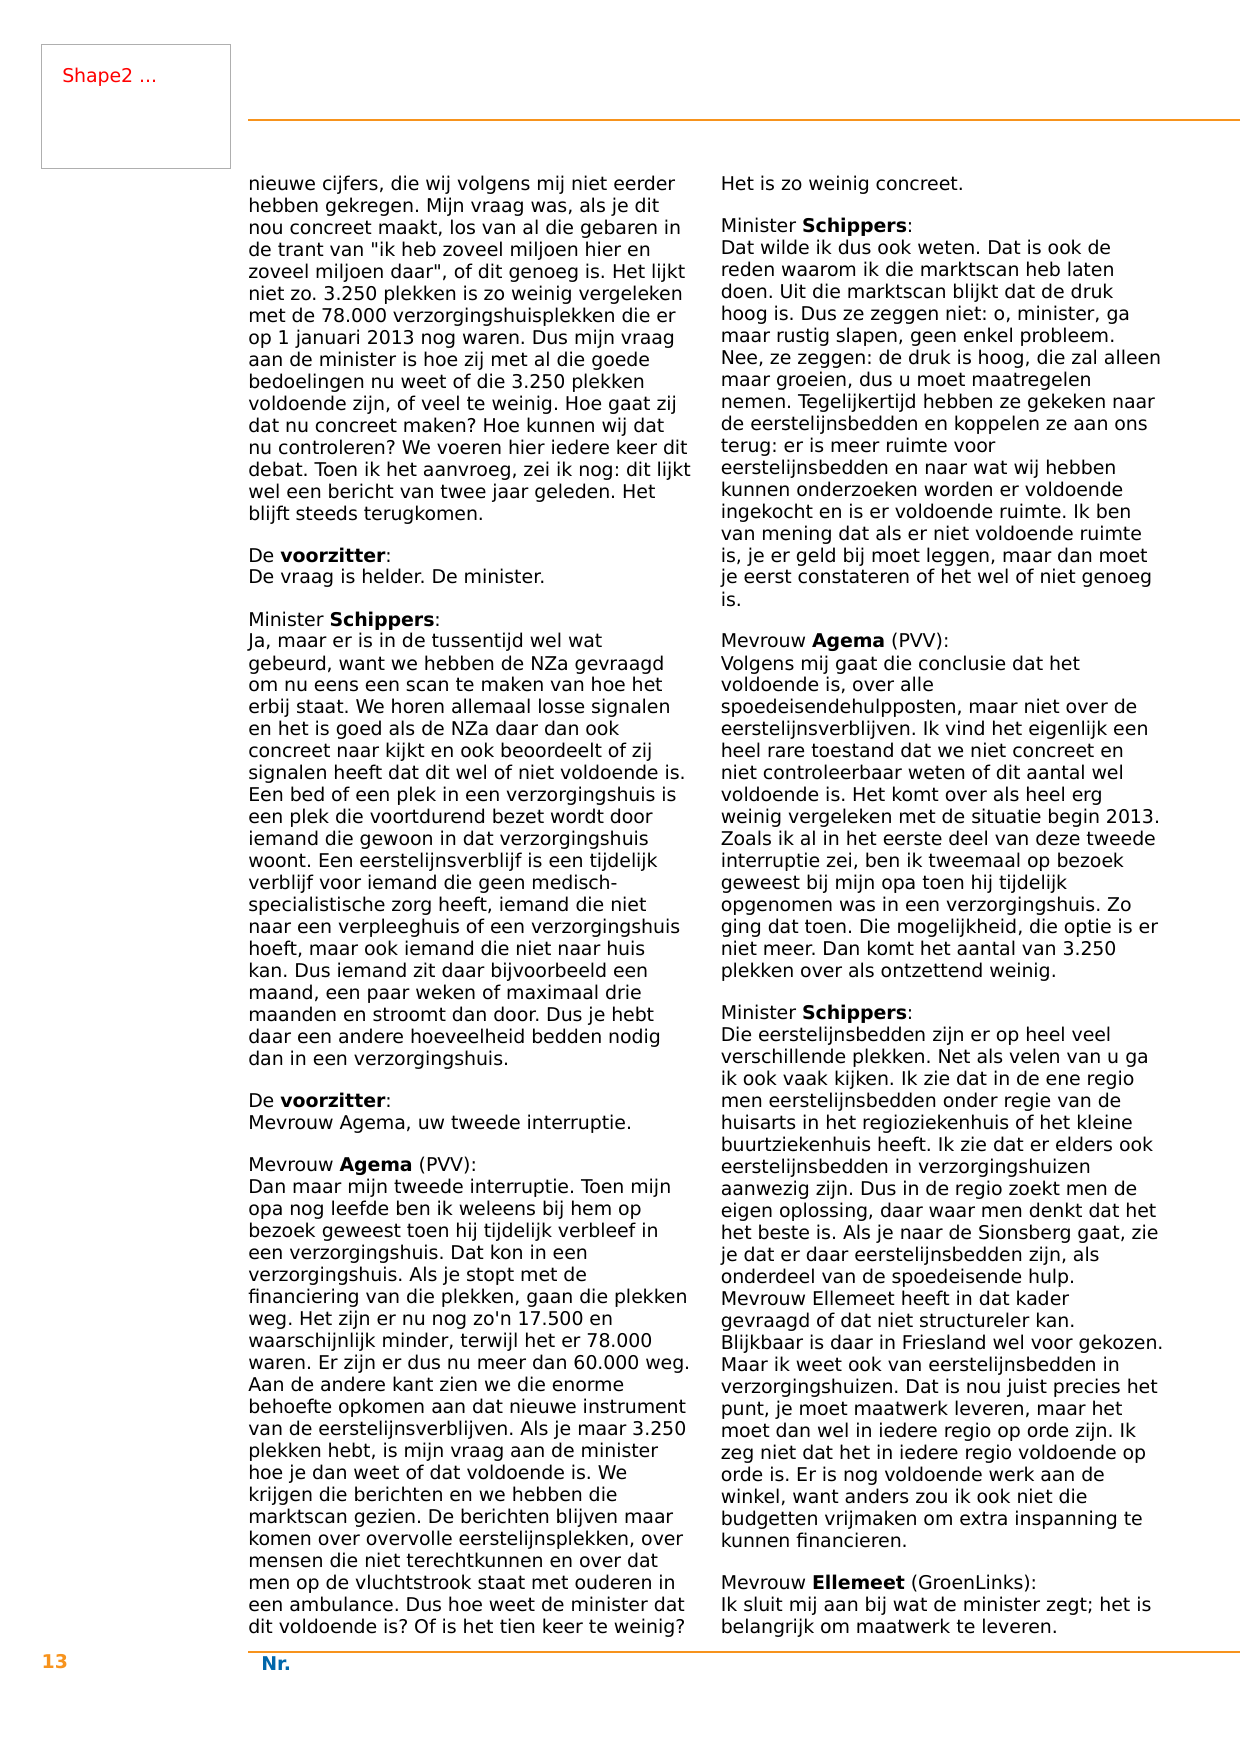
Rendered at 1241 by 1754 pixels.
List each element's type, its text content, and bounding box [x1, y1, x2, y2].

text Dat wilde ik dus ook weten. Dat is ook de reden waarom ik die marktscan heb laten doen. Uit die marktscan blijkt dat de druk hoog is. Dus ze zeggen niet: o, minister, ga maar rustig slapen, geen enkel probleem. Nee, ze zeggen: de druk is hoog, die zal alleen maar groeien, dus u moet maatregelen nemen. Tegelijkertijd hebben ze gekeken naar de eerstelijnsbedden en koppelen ze aan ons terug: er is meer ruimte voor eerstelijnsbedden en naar wat wij hebben kunnen onderzoeken worden er voldoende ingekocht en is er voldoende ruimte. Ik ben van mening dat als er niet voldoende ruimte is, je er geld bij moet leggen, maar dan moet je eerst constateren of het wel of niet genoeg is. [721, 237, 1163, 610]
text De voorzitter: [248, 1090, 691, 1112]
text Mevrouw Agema, uw tweede interruptie. [248, 1112, 691, 1134]
text Minister Schippers: [248, 608, 691, 630]
text Minister Schippers: [721, 215, 1163, 237]
text Minister Schippers: [721, 1002, 1163, 1024]
text Mevrouw Agema (PVV): [248, 1154, 691, 1176]
text De vraag is helder. De minister. [248, 566, 691, 588]
text Ik sluit mij aan bij wat de minister zegt; het is belangrijk om maatwerk te leveren. [721, 1593, 1163, 1637]
text Mevrouw Ellemeet (GroenLinks): [721, 1572, 1163, 1593]
text De voorzitter: [248, 544, 691, 566]
text Dan maar mijn tweede interruptie. Toen mijn opa nog leefde ben ik weleens bij hem op bezoek geweest toen hij tijdelijk verbleef in een verzorgingshuis. Dat kon in een verzorgingshuis. Als je stopt met de financiering van die plekken, gaan die plekken weg. Het zijn er nu nog zo'n 17.500 en waarschijnlijk minder, terwijl het er 78.000 waren. Er zijn er dus nu meer dan 60.000 weg. Aan de andere kant zien we die enorme behoefte opkomen aan dat nieuwe instrument van de eerstelijnsverblijven. Als je maar 3.250 plekken hebt, is mijn vraag aan de minister hoe je dan weet of dat voldoende is. We krijgen die berichten en we hebben die marktscan gezien. De berichten blijven maar komen over overvolle eerstelijnsplekken, over mensen die niet terechtkunnen en over dat men op de vluchtstrook staat met ouderen in een ambulance. Dus hoe weet de minister dat dit voldoende is? Of is het tien keer te weinig? [248, 1176, 691, 1637]
text Mevrouw Agema (PVV): [721, 630, 1163, 652]
text Ja, maar er is in de tussentijd wel wat gebeurd, want we hebben de NZa gevraagd om nu eens een scan te maken van hoe het erbij staat. We horen allemaal losse signalen en het is goed als de NZa daar dan ook concreet naar kijkt en ook beoordeelt of zij signalen heeft dat dit wel of niet voldoende is. Een bed of een plek in een verzorgingshuis is een plek die voortdurend bezet wordt door iemand die gewoon in dat verzorgingshuis woont. Een eerstelijnsverblijf is een tijdelijk verblijf voor iemand die geen medisch-specialistische zorg heeft, iemand die niet naar een verpleeghuis of een verzorgingshuis hoeft, maar ook iemand die niet naar huis kan. Dus iemand zit daar bijvoorbeeld een maand, een paar weken of maximaal drie maanden en stroomt dan door. Dus je hebt daar een andere hoeveelheid bedden nodig dan in een verzorgingshuis. [248, 630, 691, 1070]
text Volgens mij gaat die conclusie dat het voldoende is, over alle spoedeisendehulpposten, maar niet over de eerstelijnsverblijven. Ik vind het eigenlijk een heel rare toestand dat we niet concreet en niet controleerbaar weten of dit aantal wel voldoende is. Het komt over als heel erg weinig vergeleken met de situatie begin 2013. Zoals ik al in het eerste deel van deze tweede interruptie zei, ben ik tweemaal op bezoek geweest bij mijn opa toen hij tijdelijk opgenomen was in een verzorgingshuis. Zo ging dat toen. Die mogelijkheid, die optie is er niet meer. Dan komt het aantal van 3.250 plekken over als ontzettend weinig. [721, 652, 1163, 982]
text Het is zo weinig concreet. [721, 173, 1163, 195]
text nieuwe cijfers, die wij volgens mij niet eerder hebben gekregen. Mijn vraag was, als je dit nou concreet maakt, los van al die gebaren in de trant van "ik heb zoveel miljoen hier en zoveel miljoen daar", of dit genoeg is. Het lijkt niet zo. 3.250 plekken is zo weinig vergeleken met de 78.000 verzorgingshuisplekken die er op 1 januari 2013 nog waren. Dus mijn vraag aan de minister is hoe zij met al die goede bedoelingen nu weet of die 3.250 plekken voldoende zijn, of veel te weinig. Hoe gaat zij dat nu concreet maken? Hoe kunnen wij dat nu controleren? We voeren hier iedere keer dit debat. Toen ik het aanvroeg, zei ik nog: dit lijkt wel een bericht van twee jaar geleden. Het blijft steeds terugkomen. [248, 173, 691, 524]
text Die eerstelijnsbedden zijn er op heel veel verschillende plekken. Net als velen van u ga ik ook vaak kijken. Ik zie dat in de ene regio men eerstelijnsbedden onder regie van de huisarts in het regioziekenhuis of het kleine buurtziekenhuis heeft. Ik zie dat er elders ook eerstelijnsbedden in verzorgingshuizen aanwezig zijn. Dus in de regio zoekt men de eigen oplossing, daar waar men denkt dat het het beste is. Als je naar de Sionsberg gaat, zie je dat er daar eerstelijnsbedden zijn, als onderdeel van de spoedeisende hulp. Mevrouw Ellemeet heeft in dat kader gevraagd of dat niet structureler kan. Blijkbaar is daar in Friesland wel voor gekozen. Maar ik weet ook van eerstelijnsbedden in verzorgingshuizen. Dat is nou juist precies het punt, je moet maatwerk leveren, maar het moet dan wel in iedere regio op orde zijn. Ik zeg niet dat het in iedere regio voldoende op orde is. Er is nog voldoende werk aan de winkel, want anders zou ik ook niet die budgetten vrijmaken om extra inspanning te kunnen financieren. [721, 1024, 1163, 1552]
